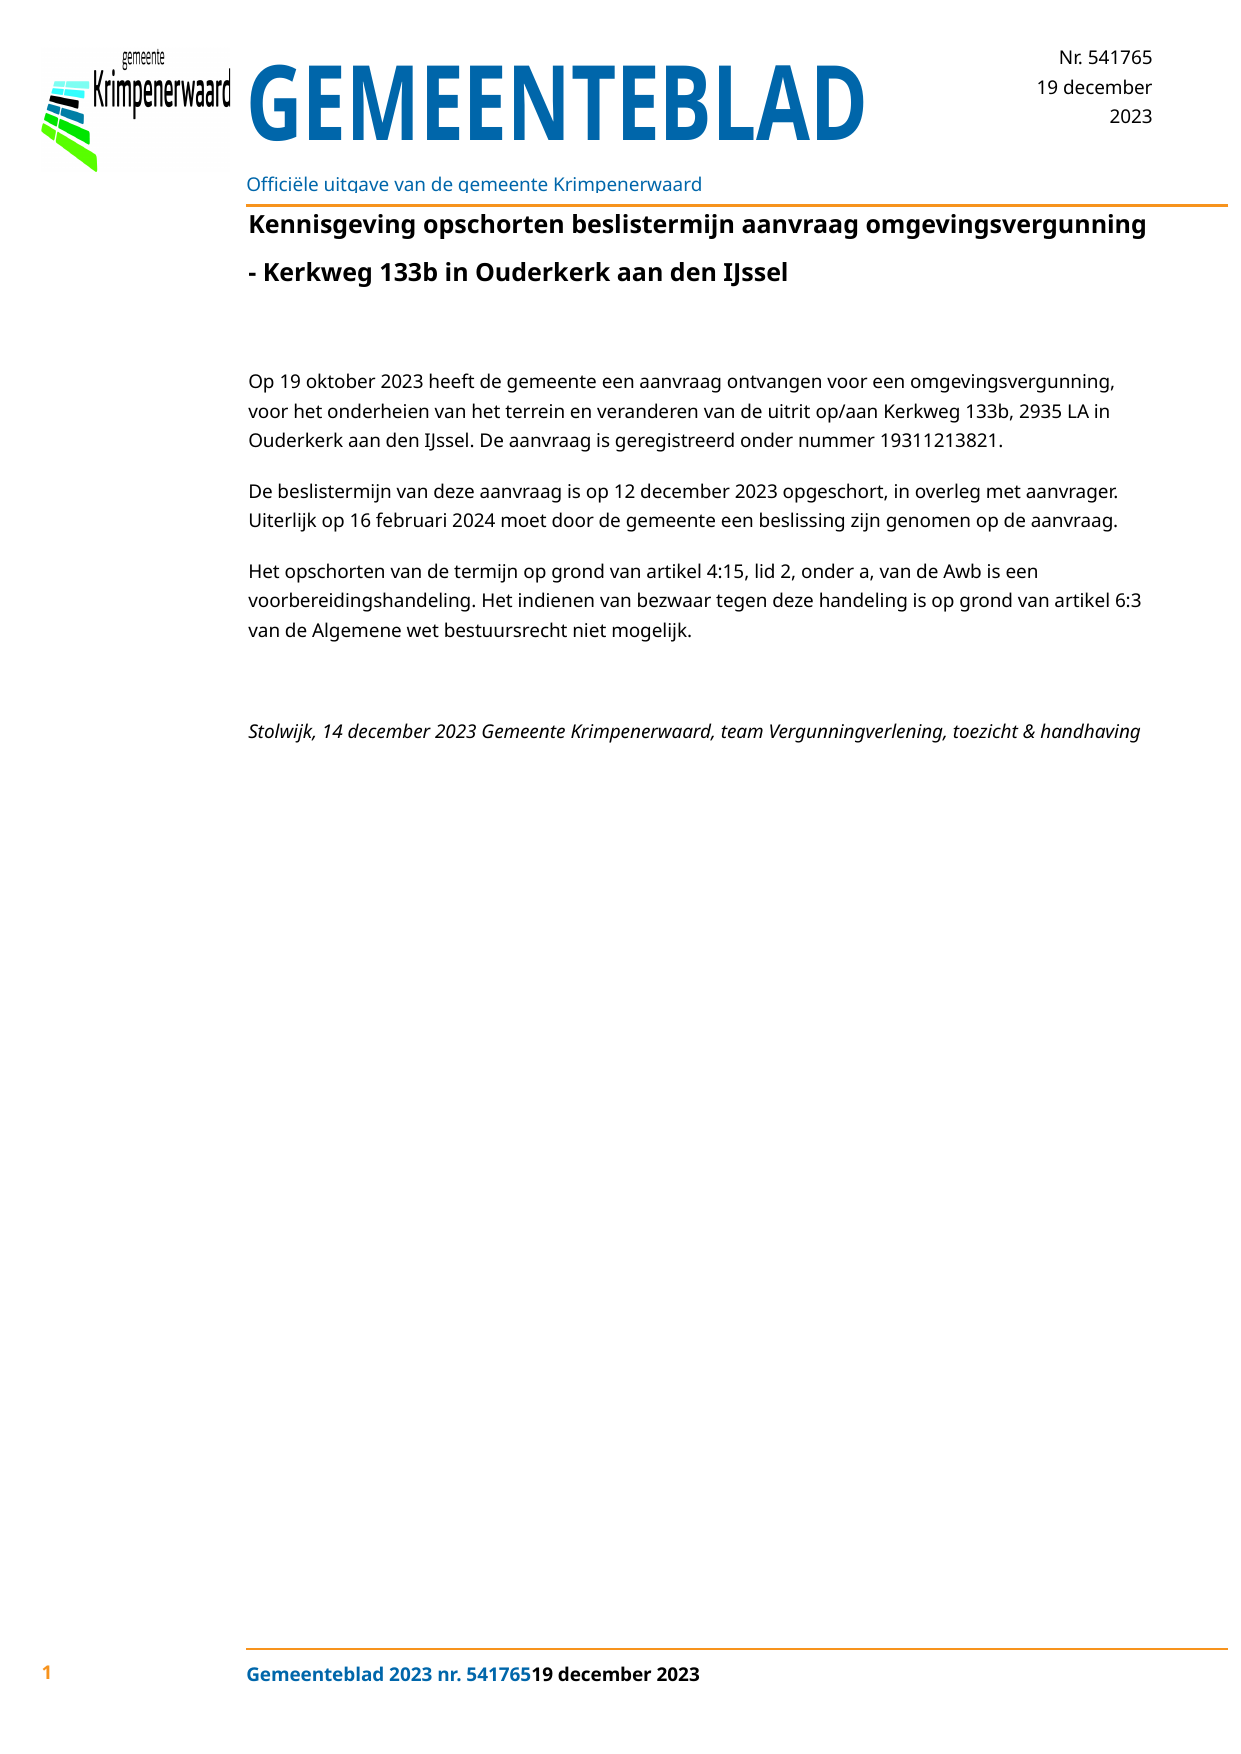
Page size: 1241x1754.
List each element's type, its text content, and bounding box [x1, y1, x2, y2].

text Het opschorten van de termijn op grond van artikel 4:15, lid 2, onder a, van de Awb is een voorbereidingshandeling. Het indienen van bezwaar tegen deze handeling is op grond van artikel 6:3 van de Algemene wet bestuursrecht niet mogelijk. [248, 558, 1152, 643]
text De beslistermijn van deze aanvraag is op 12 december 2023 opgeschort, in overleg met aanvrager. Uiterlijk op 16 februari 2024 moet door de gemeente een beslissing zijn genomen op de aanvraag. [248, 478, 1152, 533]
picture [41, 47, 231, 172]
text Kennisgeving opschorten beslistermijn aanvraag omgevingsvergunning - Kerkweg 133b in Ouderkerk aan den IJssel [248, 207, 1152, 288]
text Stolwijk, 14 december 2023 Gemeente Krimpenerwaard, team Vergunningverlening, toezicht & handhaving [248, 718, 1152, 744]
text Op 19 oktober 2023 heeft de gemeente een aanvraag ontvangen voor een omgevingsvergunning, voor het onderheien van het terrein en veranderen van de uitrit op/aan Kerkweg 133b, 2935 LA in Ouderkerk aan den IJssel. De aanvraag is geregistreerd onder nummer 19311213821. [248, 368, 1152, 453]
